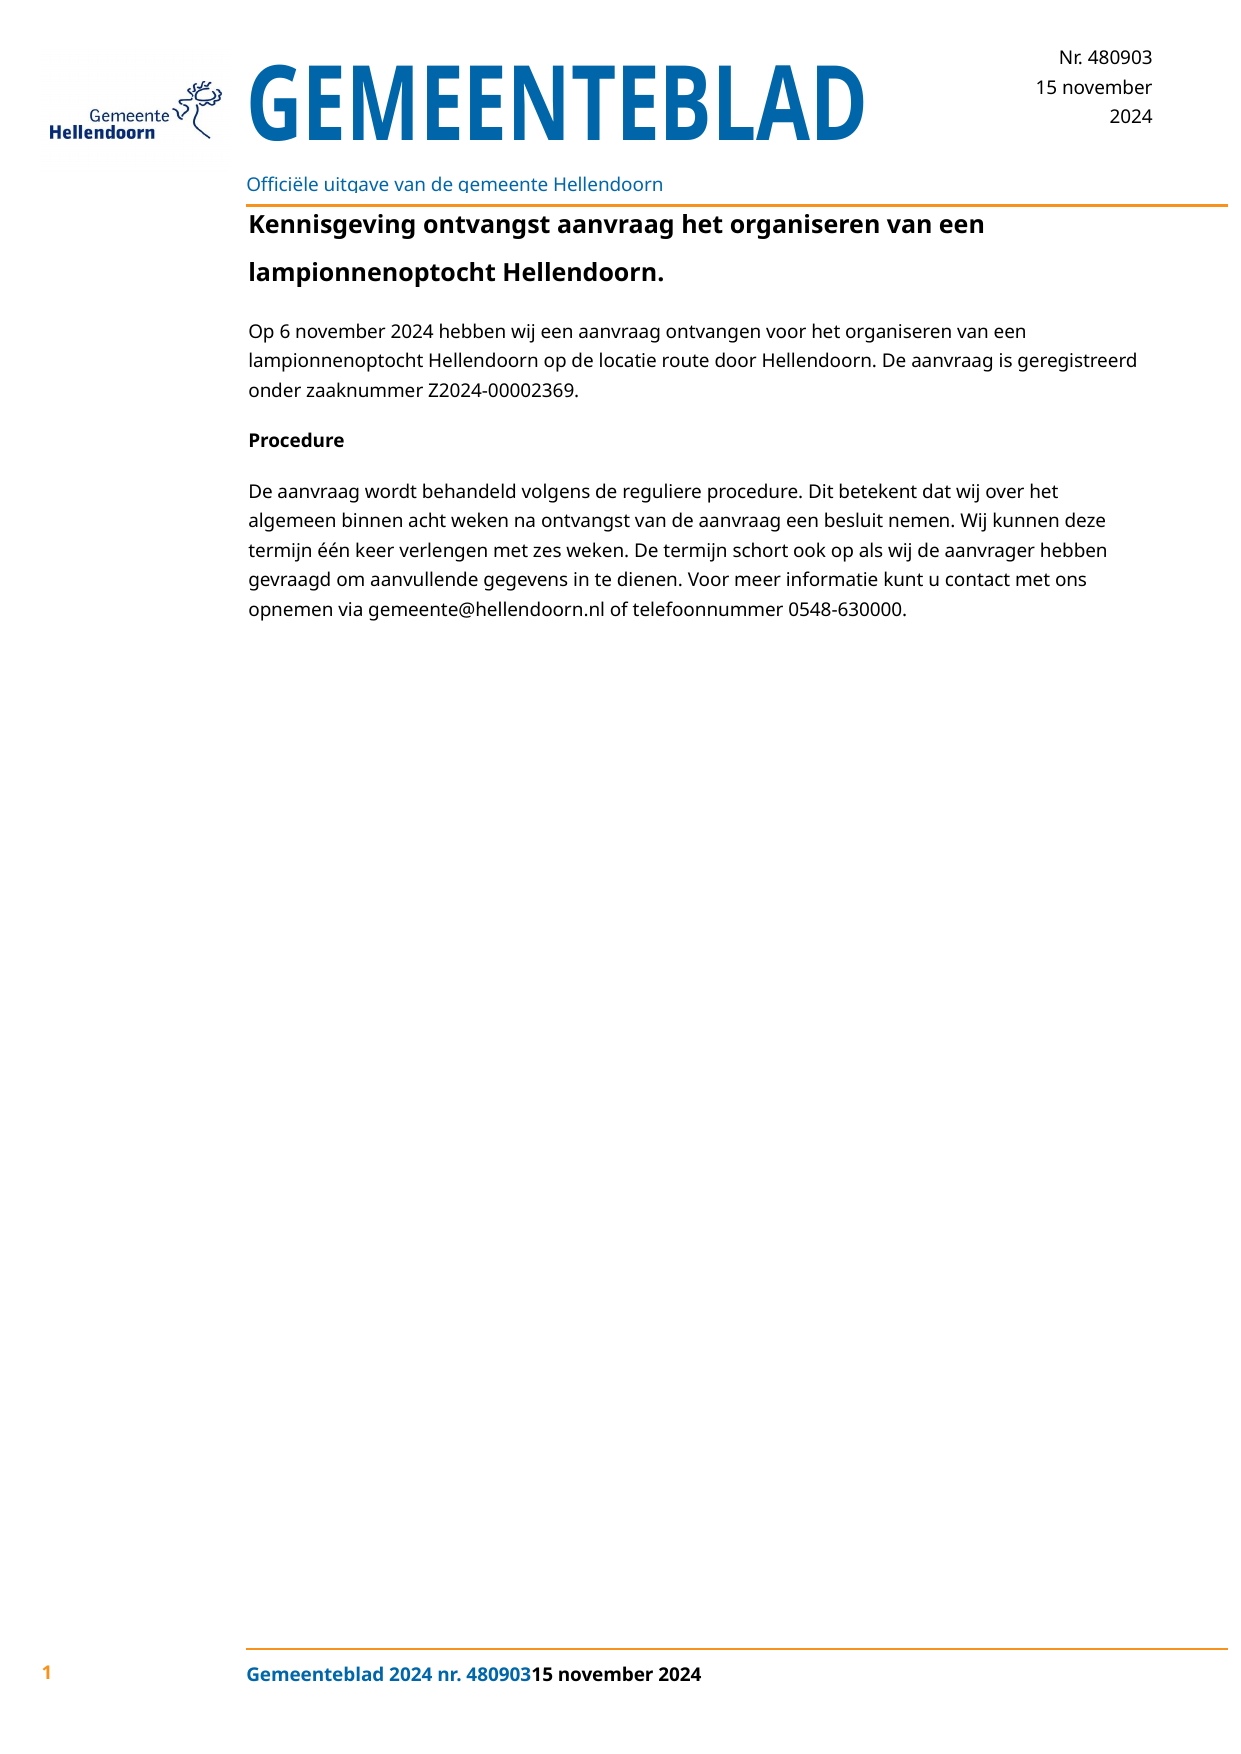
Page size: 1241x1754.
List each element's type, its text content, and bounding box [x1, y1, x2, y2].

text Kennisgeving ontvangst aanvraag het organiseren van een lampionnenoptocht Hellendoorn. [248, 207, 1152, 288]
picture [41, 47, 231, 172]
text De aanvraag wordt behandeld volgens de reguliere procedure. Dit betekent dat wij over het algemeen binnen acht weken na ontvangst van de aanvraag een besluit nemen. Wij kunnen deze termijn één keer verlengen met zes weken. De termijn schort ook op als wij de aanvrager hebben gevraagd om aanvullende gegevens in te dienen. Voor meer informatie kunt u contact met ons opnemen via gemeente@hellendoorn.nl of telefoonnummer 0548-630000. [248, 478, 1152, 622]
text Op 6 november 2024 hebben wij een aanvraag ontvangen voor het organiseren van een lampionnenoptocht Hellendoorn op de locatie route door Hellendoorn. De aanvraag is geregistreerd onder zaaknummer Z2024-00002369. [248, 318, 1152, 403]
text Procedure [248, 427, 1152, 453]
